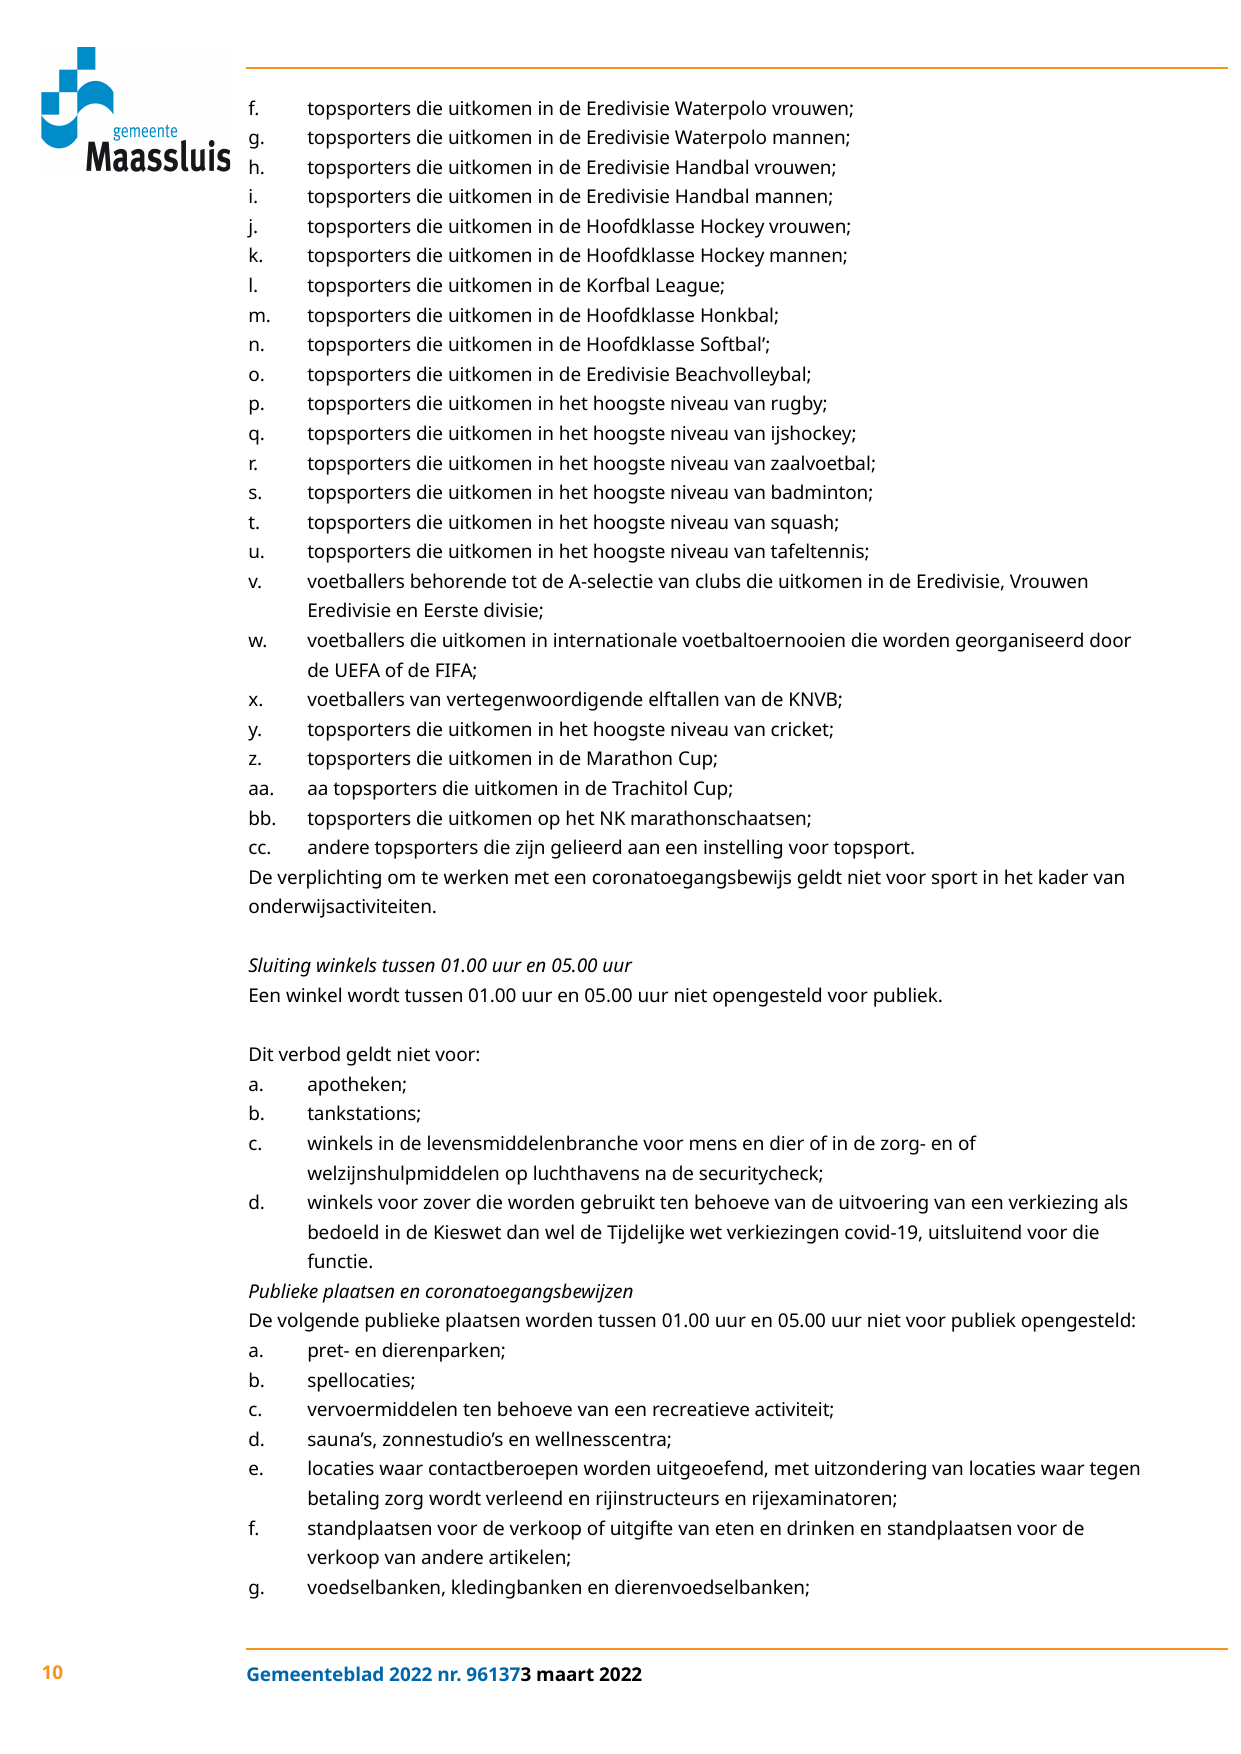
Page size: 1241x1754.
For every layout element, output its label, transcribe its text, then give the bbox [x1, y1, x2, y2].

list topsporters die uitkomen in de Hoofdklasse Hockey vrouwen; [248, 213, 1152, 239]
list winkels in de levensmiddelenbranche voor mens en dier of in de zorg- en of welzijnshulpmiddelen op luchthavens na de securitycheck; [248, 1130, 1152, 1186]
text De verplichting om te werken met een coronatoegangsbewijs geldt niet voor sport in het kader van onderwijsactiviteiten. [248, 864, 1152, 919]
text Sluiting winkels tussen 01.00 uur en 05.00 uur [248, 953, 1152, 978]
list topsporters die uitkomen in de Hoofdklasse Softbal’; [248, 331, 1152, 357]
list topsporters die uitkomen in de Korfbal League; [248, 272, 1152, 298]
list voetballers behorende tot de A-selectie van clubs die uitkomen in de Eredivisie, Vrouwen Eredivisie en Eerste divisie; [248, 568, 1152, 623]
list topsporters die uitkomen in het hoogste niveau van rugby; [248, 391, 1152, 416]
list topsporters die uitkomen in het hoogste niveau van zaalvoetbal; [248, 450, 1152, 476]
text Een winkel wordt tussen 01.00 uur en 05.00 uur niet opengesteld voor publiek. [248, 982, 1152, 1008]
list topsporters die uitkomen in het hoogste niveau van squash; [248, 509, 1152, 535]
list standplaatsen voor de verkoop of uitgifte van eten en drinken en standplaatsen voor de verkoop van andere artikelen; [248, 1515, 1152, 1570]
list spellocaties; [248, 1367, 1152, 1393]
list aa topsporters die uitkomen in de Trachitol Cup; [248, 775, 1152, 801]
list locaties waar contactberoepen worden uitgeoefend, met uitzondering van locaties waar tegen betaling zorg wordt verleend en rijinstructeurs en rijexaminatoren; [248, 1456, 1152, 1511]
list topsporters die uitkomen in het hoogste niveau van cricket; [248, 716, 1152, 742]
list topsporters die uitkomen in de Hoofdklasse Honkbal; [248, 302, 1152, 328]
list topsporters die uitkomen in de Eredivisie Handbal mannen; [248, 183, 1152, 209]
list topsporters die uitkomen in het hoogste niveau van tafeltennis; [248, 538, 1152, 564]
list topsporters die uitkomen in de Eredivisie Beachvolleybal; [248, 361, 1152, 387]
list topsporters die uitkomen in het hoogste niveau van ijshockey; [248, 420, 1152, 446]
list topsporters die uitkomen in de Eredivisie Waterpolo vrouwen; [248, 95, 1152, 121]
list apotheken; [248, 1071, 1152, 1097]
list topsporters die uitkomen op het NK marathonschaatsen; [248, 805, 1152, 831]
text Dit verbod geldt niet voor: [248, 1041, 1152, 1067]
list vervoermiddelen ten behoeve van een recreatieve activiteit; [248, 1396, 1152, 1422]
list topsporters die uitkomen in de Eredivisie Handbal vrouwen; [248, 154, 1152, 180]
list pret- en dierenparken; [248, 1337, 1152, 1363]
list voetballers van vertegenwoordigende elftallen van de KNVB; [248, 686, 1152, 712]
list winkels voor zover die worden gebruikt ten behoeve van de uitvoering van een verkiezing als bedoeld in de Kieswet dan wel de Tijdelijke wet verkiezingen covid-19, uitsluitend voor die functie. [248, 1189, 1152, 1274]
list voedselbanken, kledingbanken en dierenvoedselbanken; [248, 1574, 1152, 1600]
list topsporters die uitkomen in de Marathon Cup; [248, 746, 1152, 771]
list sauna’s, zonnestudio’s en wellnesscentra; [248, 1426, 1152, 1452]
list andere topsporters die zijn gelieerd aan een instelling voor topsport. [248, 834, 1152, 860]
list topsporters die uitkomen in het hoogste niveau van badminton; [248, 479, 1152, 505]
list voetballers die uitkomen in internationale voetbaltoernooien die worden georganiseerd door de UEFA of de FIFA; [248, 627, 1152, 683]
text Publieke plaatsen en coronatoegangsbewijzen [248, 1278, 1152, 1304]
text De volgende publieke plaatsen worden tussen 01.00 uur en 05.00 uur niet voor publiek opengesteld: [248, 1308, 1152, 1333]
picture [41, 47, 77, 92]
list topsporters die uitkomen in de Hoofdklasse Hockey mannen; [248, 243, 1152, 268]
list topsporters die uitkomen in de Eredivisie Waterpolo mannen; [248, 124, 1152, 150]
list tankstations; [248, 1101, 1152, 1126]
picture [41, 47, 231, 172]
